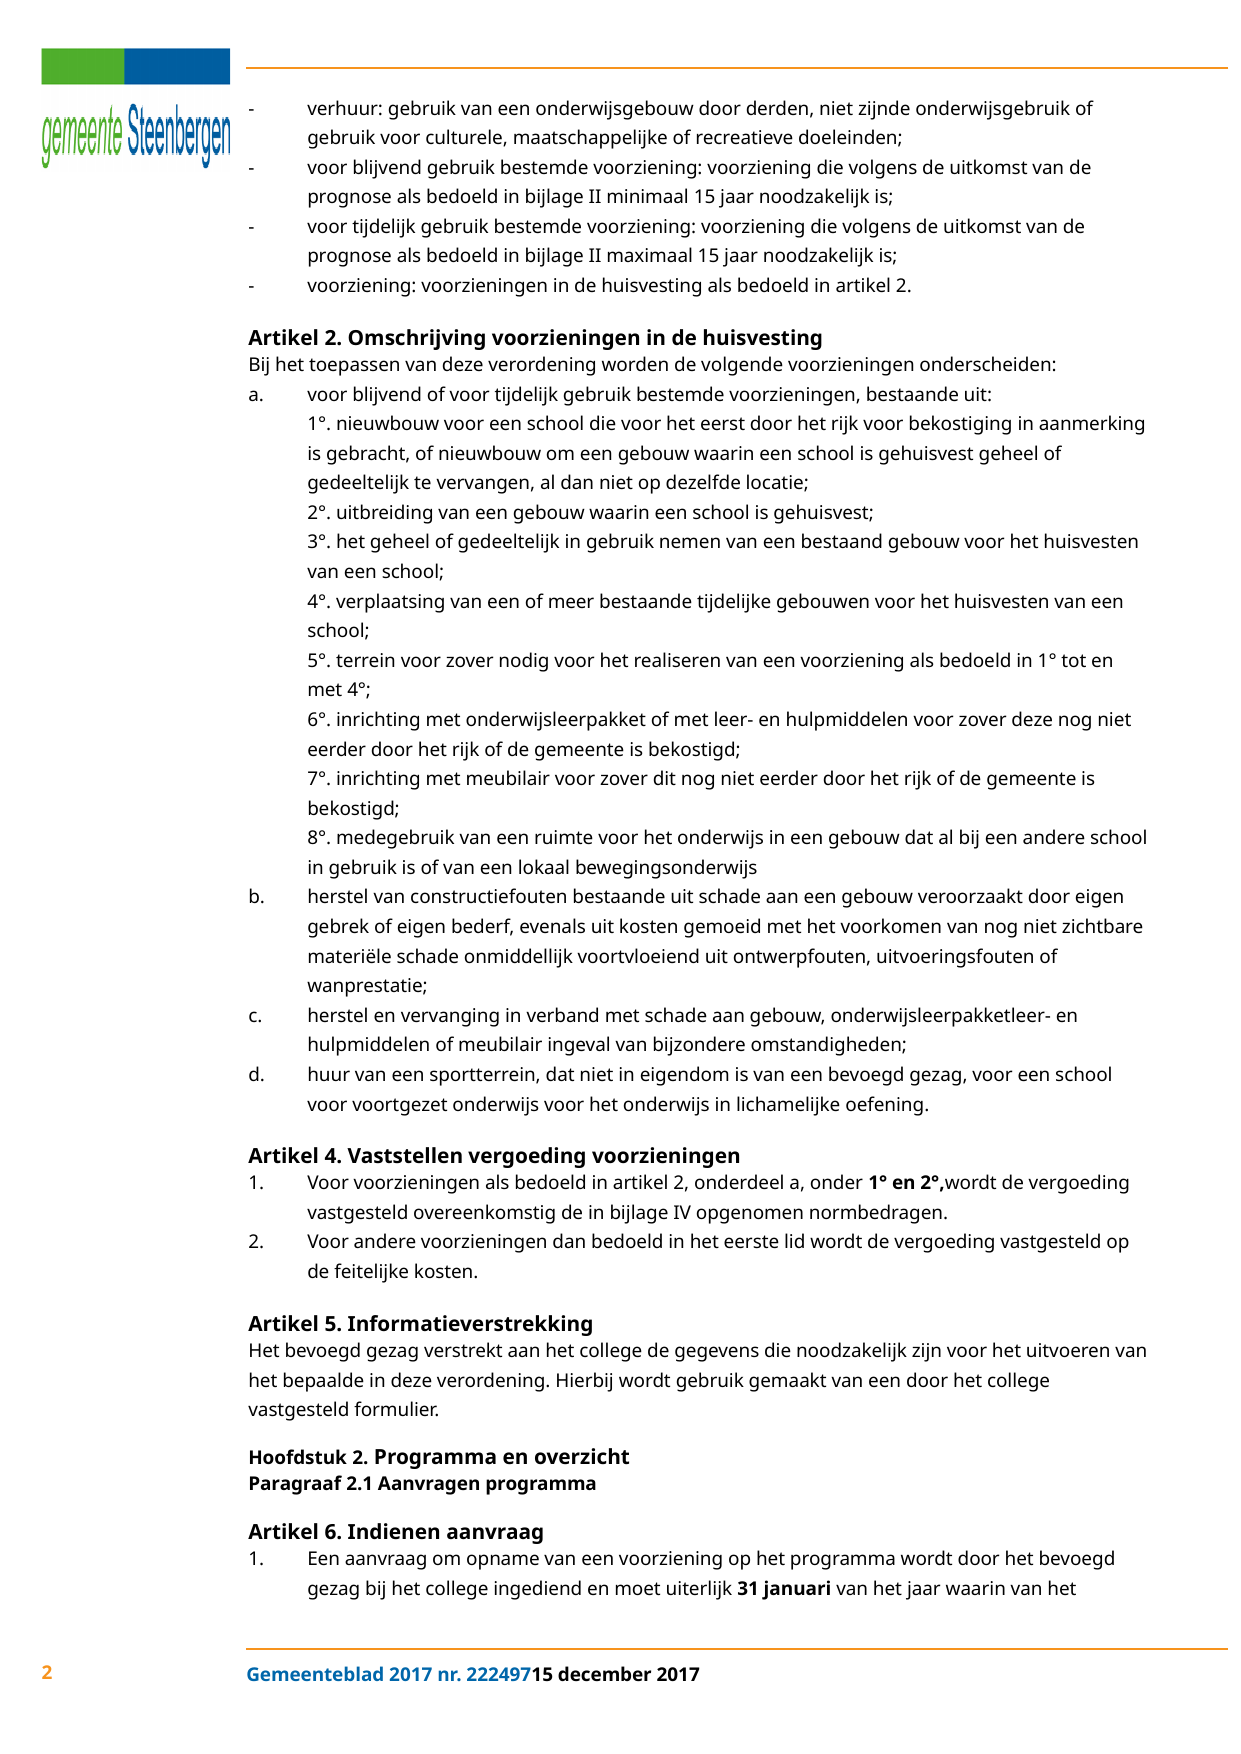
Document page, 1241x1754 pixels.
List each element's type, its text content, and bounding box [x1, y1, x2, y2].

text Het bevoegd gezag verstrekt aan het college de gegevens die noodzakelijk zijn voor het uitvoeren van het bepaalde in deze verordening. Hierbij wordt gebruik gemaakt van een door het college vastgesteld formulier. [248, 1337, 1152, 1422]
list herstel van constructiefouten bestaande uit schade aan een gebouw veroorzaakt door eigen gebrek of eigen bederf, evenals uit kosten gemoeid met het voorkomen van nog niet zichtbare materiële schade onmiddellijk voortvloeiend uit ontwerpfouten, uitvoeringsfouten of wanprestatie; [248, 884, 1152, 998]
list 7°. inrichting met meubilair voor zover dit nog niet eerder door het rijk of de gemeente is bekostigd; [248, 765, 1152, 821]
list voor tijdelijk gebruik bestemde voorziening: voorziening die volgens de uitkomst van de prognose als bedoeld in bijlage II maximaal 15 jaar noodzakelijk is; [248, 213, 1152, 268]
list 4°. verplaatsing van een of meer bestaande tijdelijke gebouwen voor het huisvesten van een school; [248, 588, 1152, 643]
list Een aanvraag om opname van een voorziening op het programma wordt door het bevoegd gezag bij het college ingediend en moet uiterlijk 31 januari van het jaar waarin van het [248, 1545, 1152, 1601]
text Artikel 4. Vaststellen vergoeding voorzieningen [248, 1141, 1152, 1169]
picture [41, 47, 231, 172]
list voor blijvend gebruik bestemde voorziening: voorziening die volgens de uitkomst van de prognose als bedoeld in bijlage II minimaal 15 jaar noodzakelijk is; [248, 154, 1152, 209]
list 6°. inrichting met onderwijsleerpakket of met leer- en hulpmiddelen voor zover deze nog niet eerder door het rijk of de gemeente is bekostigd; [248, 706, 1152, 761]
text Artikel 6. Indienen aanvraag [248, 1517, 1152, 1545]
list 5°. terrein voor zover nodig voor het realiseren van een voorziening als bedoeld in 1° tot en met 4°; [248, 647, 1152, 702]
list 2°. uitbreiding van een gebouw waarin een school is gehuisvest; [248, 499, 1152, 525]
list verhuur: gebruik van een onderwijsgebouw door derden, niet zijnde onderwijsgebruik of gebruik voor culturele, maatschappelijke of recreatieve doeleinden; [248, 95, 1152, 150]
text Paragraaf 2.1 Aanvragen programma [248, 1470, 1152, 1496]
list voor blijvend of voor tijdelijk gebruik bestemde voorzieningen, bestaande uit: [248, 381, 1152, 406]
list 1°. nieuwbouw voor een school die voor het eerst door het rijk voor bekostiging in aanmerking is gebracht, of nieuwbouw om een gebouw waarin een school is gehuisvest geheel of gedeeltelijk te vervangen, al dan niet op dezelfde locatie; [248, 410, 1152, 495]
list voorziening: voorzieningen in de huisvesting als bedoeld in artikel 2. [248, 272, 1152, 298]
list Voor andere voorzieningen dan bedoeld in het eerste lid wordt de vergoeding vastgesteld op de feitelijke kosten. [248, 1229, 1152, 1284]
list Voor voorzieningen als bedoeld in artikel 2, onderdeel a, onder 1° en 2°,wordt de vergoeding vastgesteld overeenkomstig de in bijlage IV opgenomen normbedragen. [248, 1169, 1152, 1225]
list 3°. het geheel of gedeeltelijk in gebruik nemen van een bestaand gebouw voor het huisvesten van een school; [248, 529, 1152, 584]
text Hoofdstuk 2. Programma en overzicht [248, 1442, 1152, 1470]
list 8°. medegebruik van een ruimte voor het onderwijs in een gebouw dat al bij een andere school in gebruik is of van een lokaal bewegingsonderwijs [248, 824, 1152, 880]
list herstel en vervanging in verband met schade aan gebouw, onderwijsleerpakketleer- en hulpmiddelen of meubilair ingeval van bijzondere omstandigheden; [248, 1002, 1152, 1057]
text Artikel 2. Omschrijving voorzieningen in de huisvesting [248, 323, 1152, 351]
text Artikel 5. Informatieverstrekking [248, 1309, 1152, 1337]
list huur van een sportterrein, dat niet in eigendom is van een bevoegd gezag, voor een school voor voortgezet onderwijs voor het onderwijs in lichamelijke oefening. [248, 1061, 1152, 1116]
text Bij het toepassen van deze verordening worden de volgende voorzieningen onderscheiden: [248, 351, 1152, 377]
